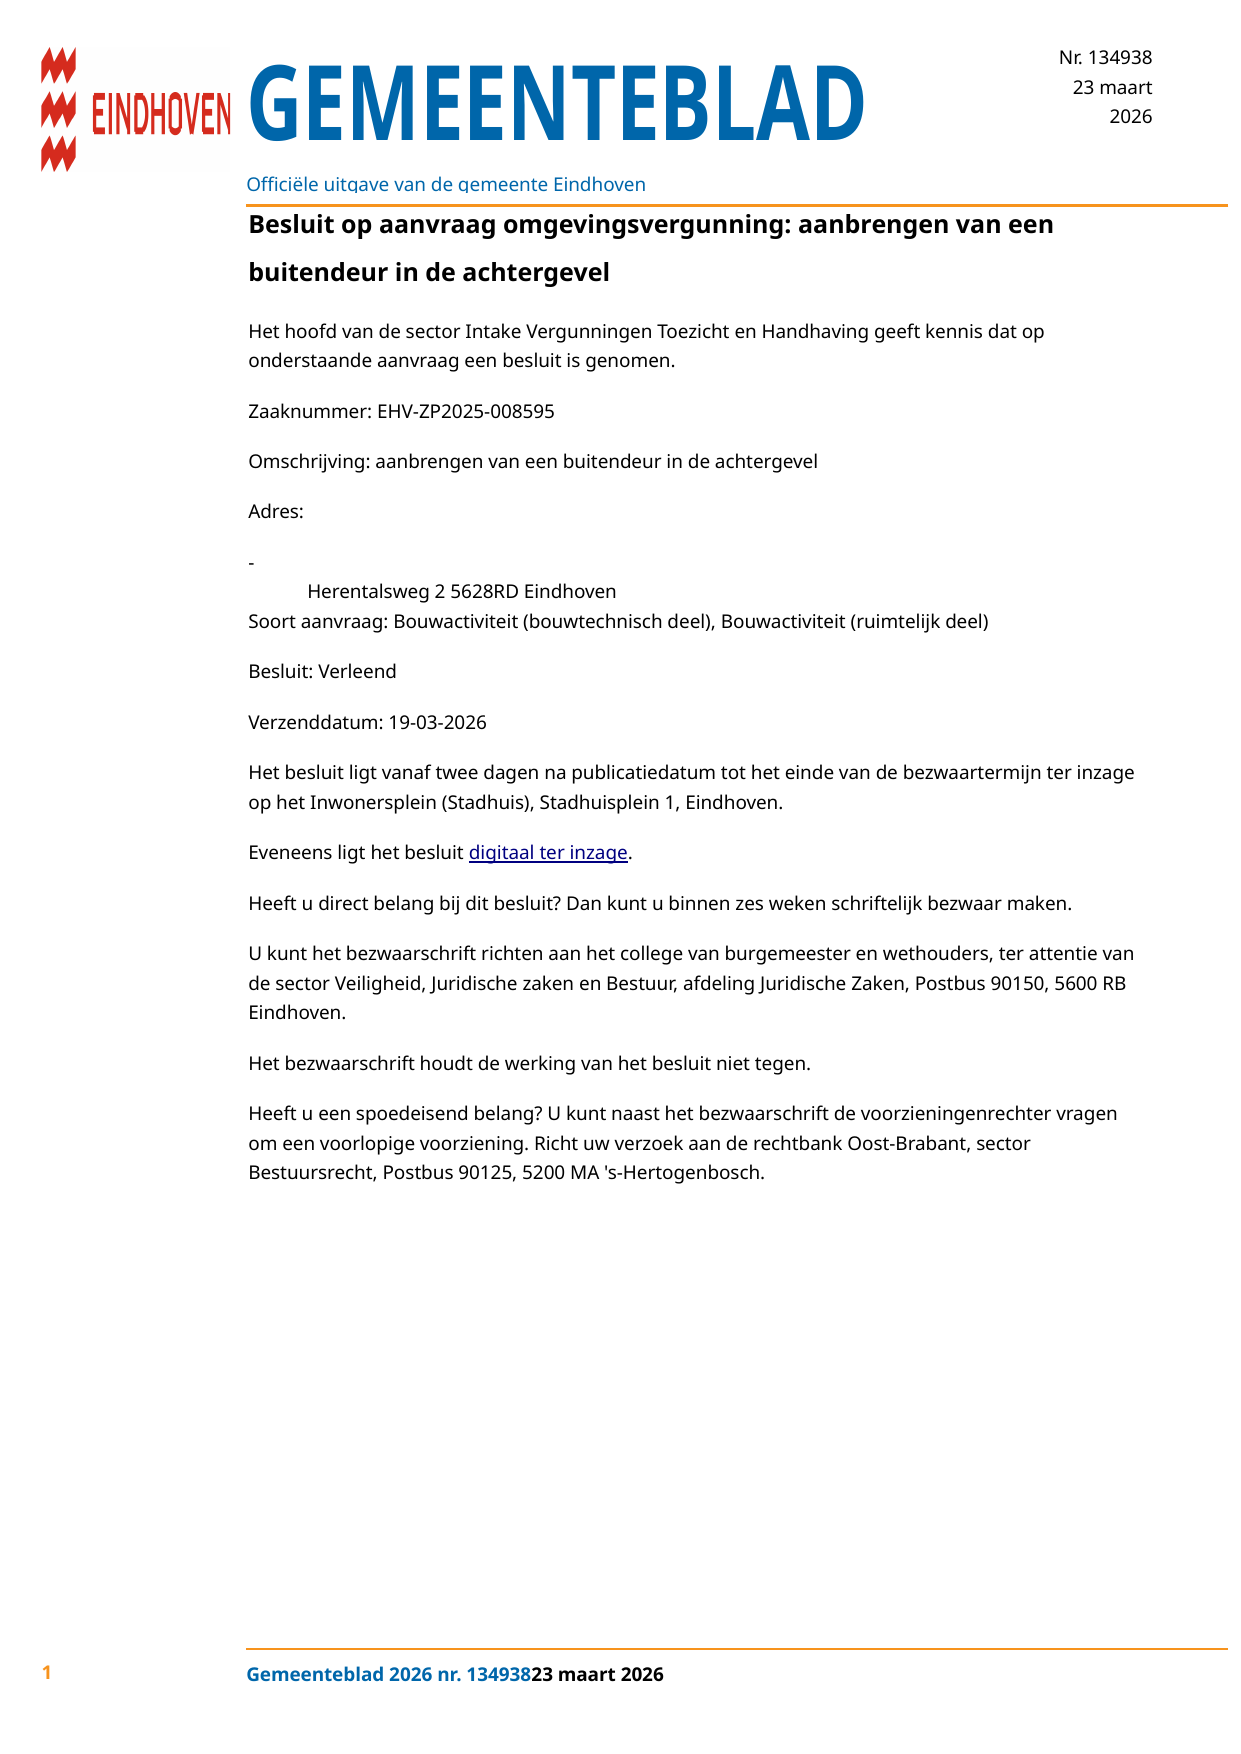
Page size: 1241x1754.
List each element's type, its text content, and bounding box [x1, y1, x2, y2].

text U kunt het bezwaarschrift richten aan het college van burgemeester en wethouders, ter attentie van de sector Veiligheid, Juridische zaken en Bestuur, afdeling Juridische Zaken, Postbus 90150, 5600 RB Eindhoven. [248, 940, 1152, 1025]
text Soort aanvraag: Bouwactiviteit (bouwtechnisch deel), Bouwactiviteit (ruimtelijk deel) [248, 608, 1152, 634]
text Besluit op aanvraag omgevingsvergunning: aanbrengen van een buitendeur in de achtergevel [248, 207, 1152, 288]
text Heeft u een spoedeisend belang? U kunt naast het bezwaarschrift de voorzieningenrechter vragen om een voorlopige voorziening. Richt uw verzoek aan de rechtbank Oost-Brabant, sector Bestuursrecht, Postbus 90125, 5200 MA 's-Hertogenbosch. [248, 1100, 1152, 1185]
text Omschrijving: aanbrengen van een buitendeur in de achtergevel [248, 448, 1152, 474]
text Besluit: Verleend [248, 659, 1152, 684]
text Eveneens ligt het besluit digitaal ter inzage. [248, 839, 1152, 865]
text Heeft u direct belang bij dit besluit? Dan kunt u binnen zes weken schriftelijk bezwaar maken. [248, 890, 1152, 916]
picture [41, 47, 231, 172]
text Het bezwaarschrift houdt de werking van het besluit niet tegen. [248, 1050, 1152, 1076]
text Het besluit ligt vanaf twee dagen na publicatiedatum tot het einde van de bezwaartermijn ter inzage op het Inwonersplein (Stadhuis), Stadhuisplein 1, Eindhoven. [248, 759, 1152, 815]
text Zaaknummer: EHV-ZP2025-008595 [248, 398, 1152, 424]
text Verzenddatum: 19-03-2026 [248, 709, 1152, 735]
list Herentalsweg 2 5628RD Eindhoven [248, 579, 1152, 604]
text Adres: [248, 499, 1152, 524]
text Het hoofd van de sector Intake Vergunningen Toezicht en Handhaving geeft kennis dat op onderstaande aanvraag een besluit is genomen. [248, 318, 1152, 373]
